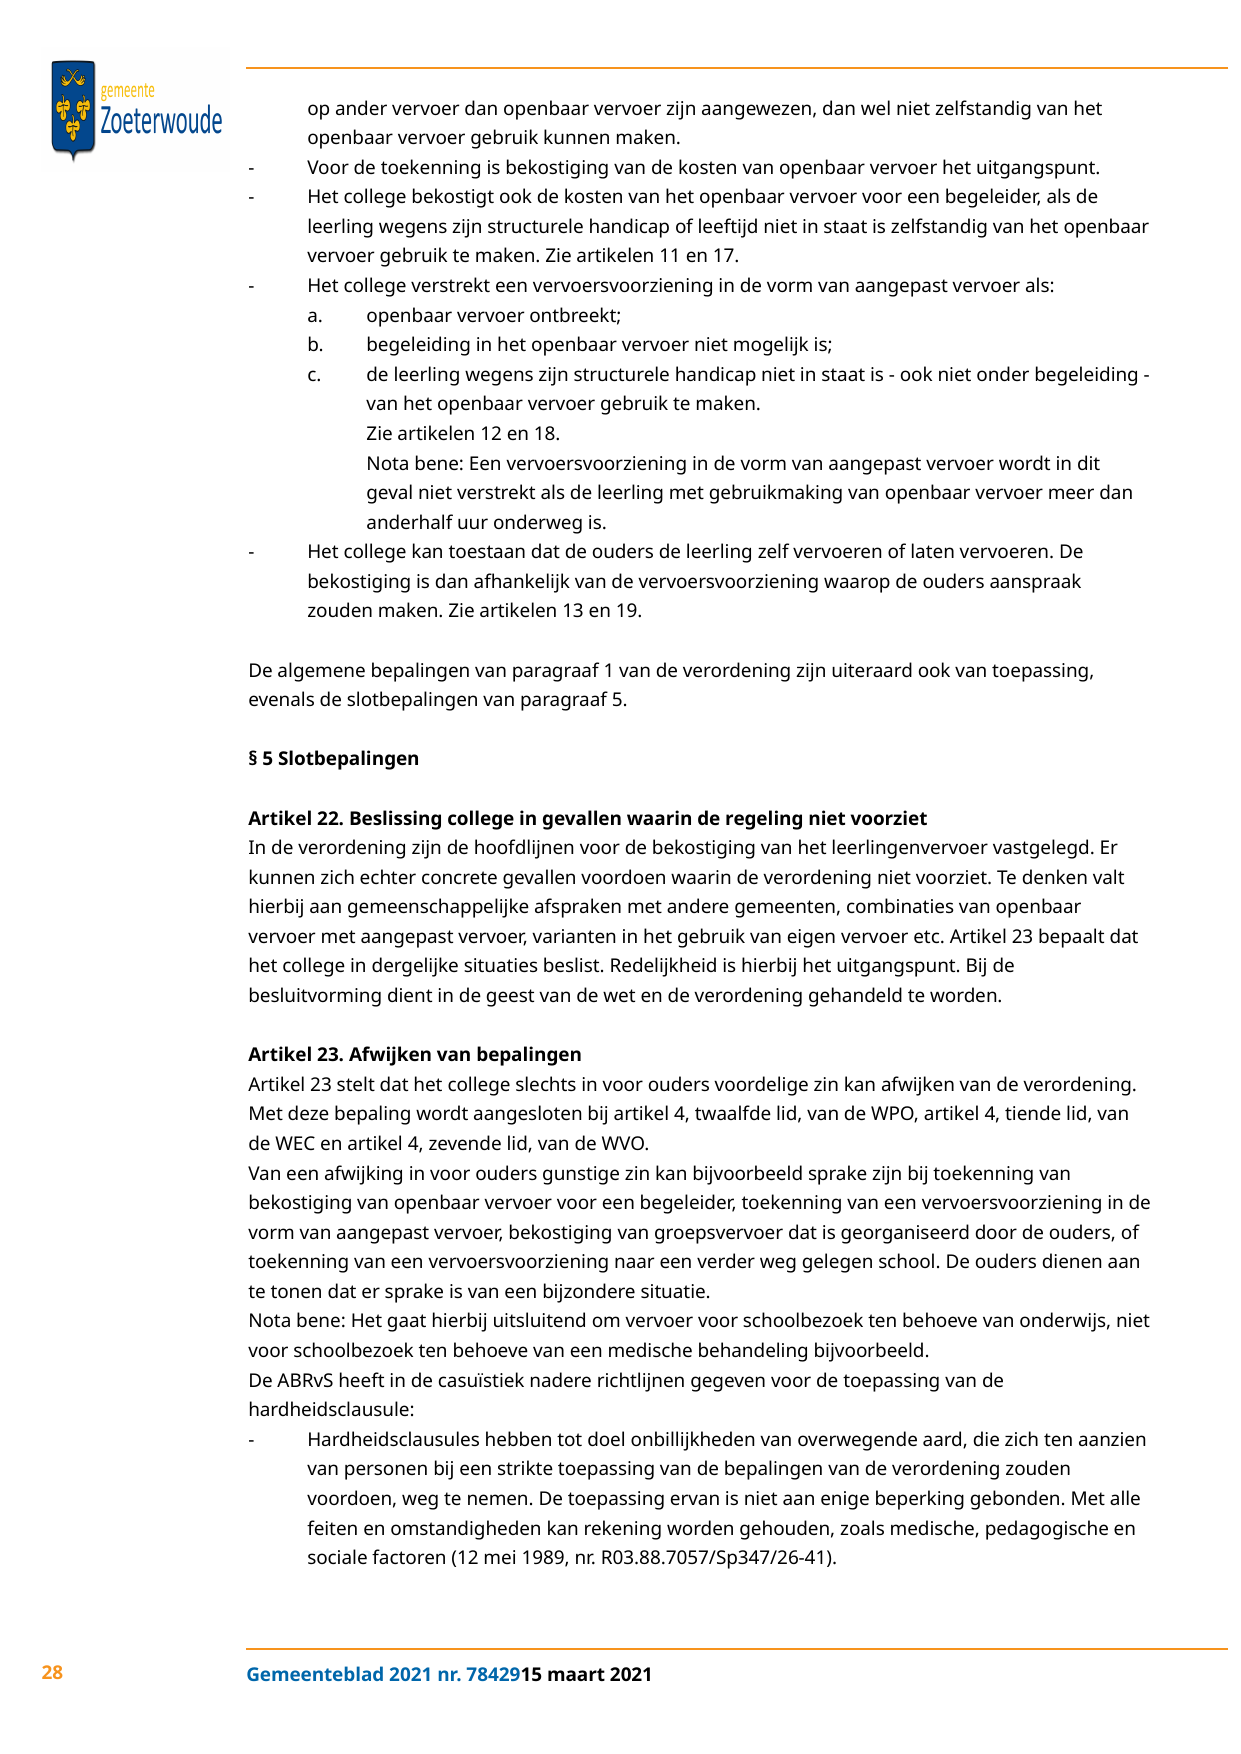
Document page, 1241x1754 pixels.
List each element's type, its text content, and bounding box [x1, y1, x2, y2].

list Hardheidsclausules hebben tot doel onbillijkheden van overwegende aard, die zich ten aanzien van personen bij een strikte toepassing van de bepalingen van de verordening zouden voordoen, weg te nemen. De toepassing ervan is niet aan enige beperking gebonden. Met alle feiten en omstandigheden kan rekening worden gehouden, zoals medische, pedagogische en sociale factoren (12 mei 1989, nr. R03.88.7057/Sp347/26-41). [248, 1426, 1152, 1570]
list Het college kan toestaan dat de ouders de leerling zelf vervoeren of laten vervoeren. De bekostiging is dan afhankelijk van de vervoersvoorziening waarop de ouders aanspraak zouden maken. Zie artikelen 13 en 19. [248, 538, 1152, 623]
list Voor de toekenning is bekostiging van de kosten van openbaar vervoer het uitgangspunt. [248, 154, 1152, 180]
text De ABRvS heeft in de casuïstiek nadere richtlijnen gegeven voor de toepassing van de hardheidsclausule: [248, 1367, 1152, 1422]
text De algemene bepalingen van paragraaf 1 van de verordening zijn uiteraard ook van toepassing, evenals de slotbepalingen van paragraaf 5. [248, 657, 1152, 712]
text In de verordening zijn de hoofdlijnen voor de bekostiging van het leerlingenvervoer vastgelegd. Er kunnen zich echter concrete gevallen voordoen waarin de verordening niet voorziet. Te denken valt hierbij aan gemeenschappelijke afspraken met andere gemeenten, combinaties van openbaar vervoer met aangepast vervoer, varianten in het gebruik van eigen vervoer etc. Artikel 23 bepaalt dat het college in dergelijke situaties beslist. Redelijkheid is hierbij het uitgangspunt. Bij de besluitvorming dient in de geest van de wet en de verordening gehandeld te worden. [248, 834, 1152, 1008]
list Zie artikelen 12 en 18. [307, 420, 1152, 446]
list Nota bene: Een vervoersvoorziening in de vorm van aangepast vervoer wordt in dit geval niet verstrekt als de leerling met gebruikmaking van openbaar vervoer meer dan anderhalf uur onderweg is. [307, 450, 1152, 535]
list Het college bekostigt ook de kosten van het openbaar vervoer voor een begeleider, als de leerling wegens zijn structurele handicap of leeftijd niet in staat is zelfstandig van het openbaar vervoer gebruik te maken. Zie artikelen 11 en 17. [248, 183, 1152, 268]
text Van een afwijking in voor ouders gunstige zin kan bijvoorbeeld sprake zijn bij toekenning van bekostiging van openbaar vervoer voor een begeleider, toekenning van een vervoersvoorziening in de vorm van aangepast vervoer, bekostiging van groepsvervoer dat is georganiseerd door de ouders, of toekenning van een vervoersvoorziening naar een verder weg gelegen school. De ouders dienen aan te tonen dat er sprake is van een bijzondere situatie. [248, 1160, 1152, 1304]
text Artikel 23. Afwijken van bepalingen [248, 1041, 1152, 1067]
text Artikel 23 stelt dat het college slechts in voor ouders voordelige zin kan afwijken van de verordening. Met deze bepaling wordt aangesloten bij artikel 4, twaalfde lid, van de WPO, artikel 4, tiende lid, van de WEC en artikel 4, zevende lid, van de WVO. [248, 1071, 1152, 1156]
list openbaar vervoer ontbreekt; [307, 302, 1152, 328]
list begeleiding in het openbaar vervoer niet mogelijk is; [307, 331, 1152, 357]
text § 5 Slotbepalingen [248, 746, 1152, 771]
list de leerling wegens zijn structurele handicap niet in staat is - ook niet onder begeleiding - van het openbaar vervoer gebruik te maken. [307, 361, 1152, 416]
list op ander vervoer dan openbaar vervoer zijn aangewezen, dan wel niet zelfstandig van het openbaar vervoer gebruik kunnen maken. [248, 95, 1152, 150]
text Nota bene: Het gaat hierbij uitsluitend om vervoer voor schoolbezoek ten behoeve van onderwijs, niet voor schoolbezoek ten behoeve van een medische behandeling bijvoorbeeld. [248, 1308, 1152, 1363]
list Het college verstrekt een vervoersvoorziening in de vorm van aangepast vervoer als: [248, 272, 1152, 298]
picture [41, 47, 231, 172]
text Artikel 22. Beslissing college in gevallen waarin de regeling niet voorziet [248, 805, 1152, 831]
